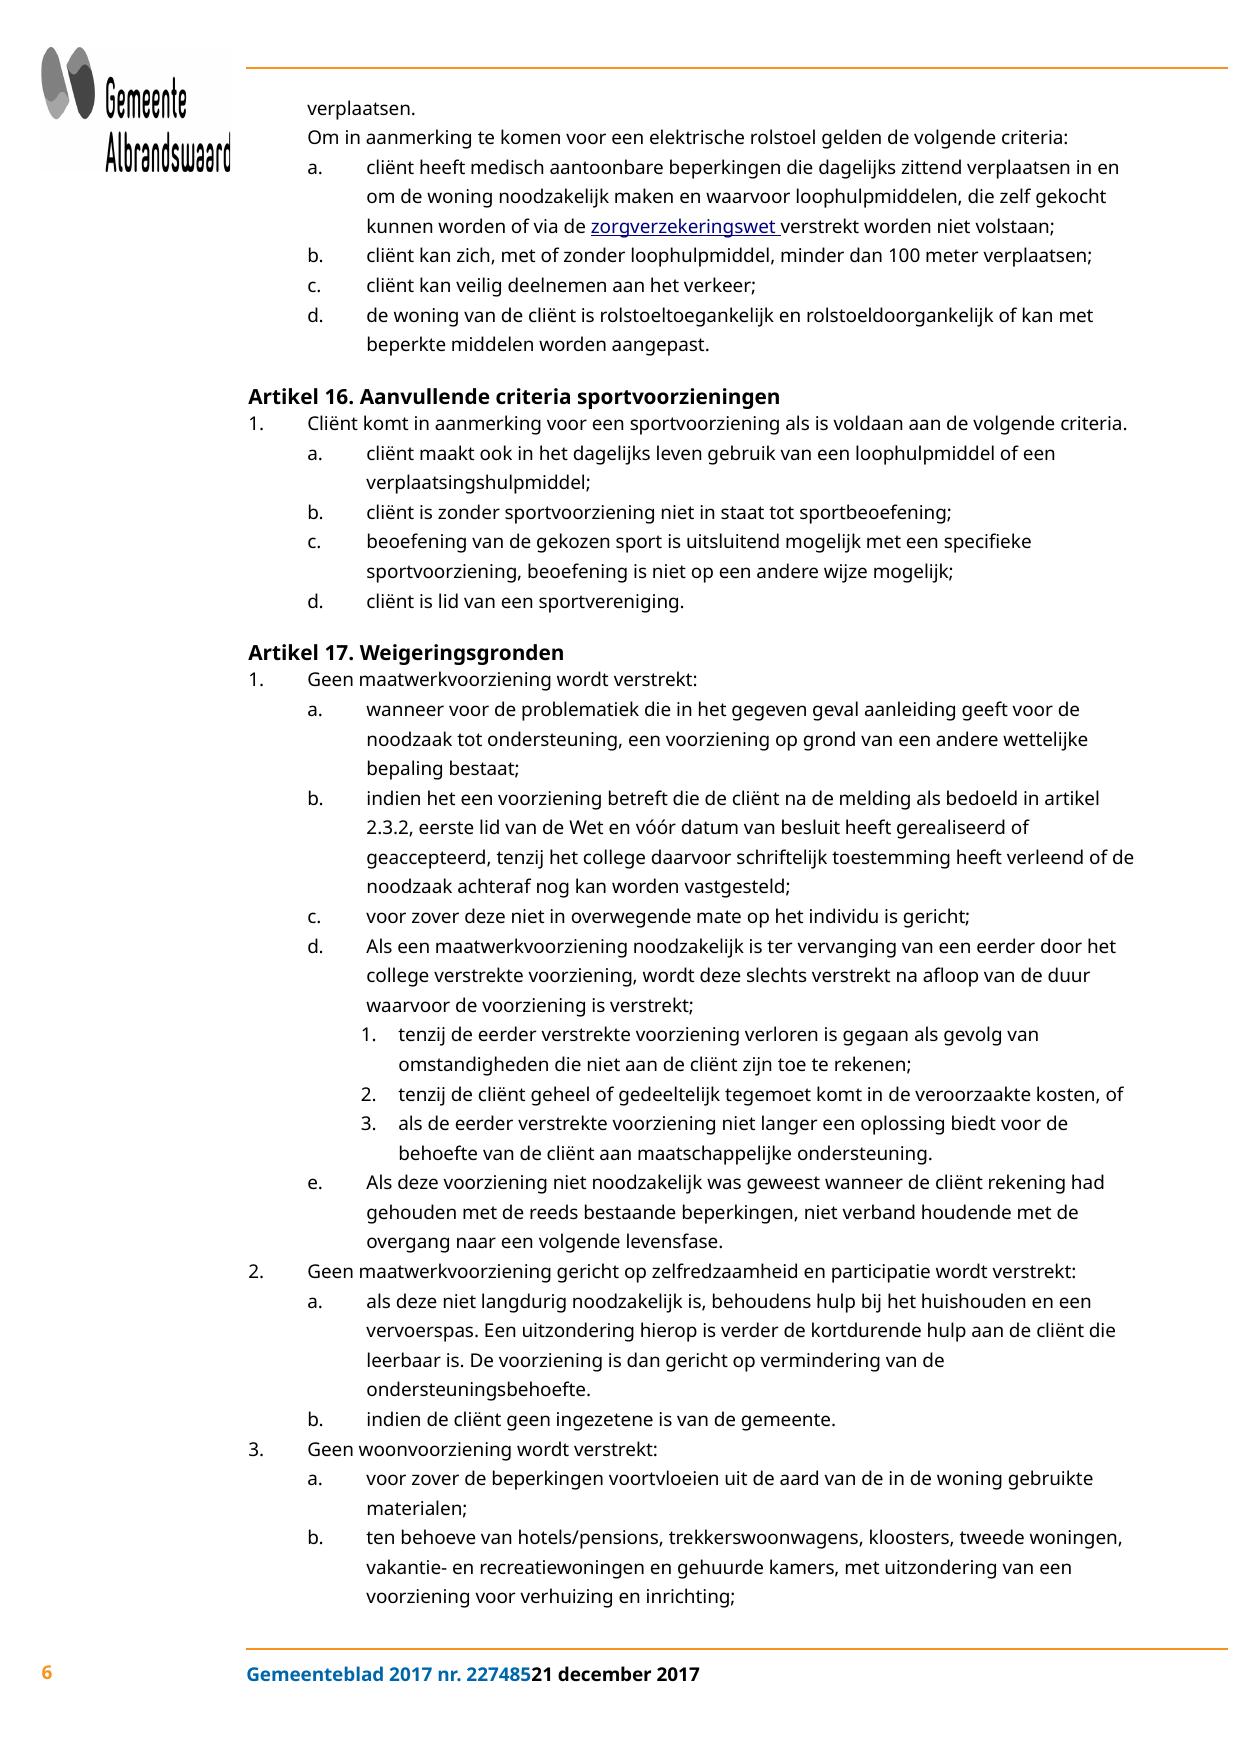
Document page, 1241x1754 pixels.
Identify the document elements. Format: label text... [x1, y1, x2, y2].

list Geen woonvoorziening wordt verstrekt: [248, 1436, 1152, 1462]
list indien het een voorziening betreft die de cliënt na de melding als bedoeld in artikel 2.3.2, eerste lid van de Wet en vóór datum van besluit heeft gerealiseerd of geaccepteerd, tenzij het college daarvoor schriftelijk toestemming heeft verleend of de noodzaak achteraf nog kan worden vastgesteld; [307, 785, 1152, 899]
picture [41, 47, 231, 172]
list Geen maatwerkvoorziening wordt verstrekt: [248, 667, 1152, 692]
text Artikel 17. Weigeringsgronden [248, 638, 1152, 667]
list verplaatsen. [248, 95, 1152, 121]
list Als een maatwerkvoorziening noodzakelijk is ter vervanging van een eerder door het college verstrekte voorziening, wordt deze slechts verstrekt na afloop van de duur waarvoor de voorziening is verstrekt; [307, 933, 1152, 1018]
list cliënt maakt ook in het dagelijks leven gebruik van een loophulpmiddel of een verplaatsingshulpmiddel; [307, 440, 1152, 495]
list tenzij de cliënt geheel of gedeeltelijk tegemoet komt in de veroorzaakte kosten, of [361, 1081, 1152, 1107]
list indien de cliënt geen ingezetene is van de gemeente. [307, 1406, 1152, 1432]
list Als deze voorziening niet noodzakelijk was geweest wanneer de cliënt rekening had gehouden met de reeds bestaande beperkingen, niet verband houdende met de overgang naar een volgende levensfase. [307, 1169, 1152, 1254]
list voor zover deze niet in overwegende mate op het individu is gericht; [307, 903, 1152, 929]
list beoefening van de gekozen sport is uitsluitend mogelijk met een specifieke sportvoorziening, beoefening is niet op een andere wijze mogelijk; [307, 529, 1152, 584]
list Om in aanmerking te komen voor een elektrische rolstoel gelden de volgende criteria: [248, 124, 1152, 150]
list cliënt heeft medisch aantoonbare beperkingen die dagelijks zittend verplaatsen in en om de woning noodzakelijk maken en waarvoor loophulpmiddelen, die zelf gekocht kunnen worden of via de zorgverzekeringswet verstrekt worden niet volstaan; [307, 154, 1152, 239]
list de woning van de cliënt is rolstoeltoegankelijk en rolstoeldoorgankelijk of kan met beperkte middelen worden aangepast. [307, 302, 1152, 357]
list ten behoeve van hotels/pensions, trekkerswoonwagens, kloosters, tweede woningen, vakantie- en recreatiewoningen en gehuurde kamers, met uitzondering van een voorziening voor verhuizing en inrichting; [307, 1524, 1152, 1609]
list voor zover de beperkingen voortvloeien uit de aard van de in de woning gebruikte materialen; [307, 1465, 1152, 1521]
list Geen maatwerkvoorziening gericht op zelfredzaamheid en participatie wordt verstrekt: [248, 1258, 1152, 1284]
list cliënt kan veilig deelnemen aan het verkeer; [307, 272, 1152, 298]
list cliënt is zonder sportvoorziening niet in staat tot sportbeoefening; [307, 499, 1152, 525]
list wanneer voor de problematiek die in het gegeven geval aanleiding geeft voor de noodzaak tot ondersteuning, een voorziening op grond van een andere wettelijke bepaling bestaat; [307, 696, 1152, 781]
list cliënt is lid van een sportvereniging. [307, 588, 1152, 613]
list als deze niet langdurig noodzakelijk is, behoudens hulp bij het huishouden en een vervoerspas. Een uitzondering hierop is verder de kortdurende hulp aan de cliënt die leerbaar is. De voorziening is dan gericht op vermindering van de ondersteuningsbehoefte. [307, 1288, 1152, 1402]
list als de eerder verstrekte voorziening niet langer een oplossing biedt voor de behoefte van de cliënt aan maatschappelijke ondersteuning. [361, 1110, 1152, 1166]
text Artikel 16. Aanvullende criteria sportvoorzieningen [248, 382, 1152, 410]
list cliënt kan zich, met of zonder loophulpmiddel, minder dan 100 meter verplaatsen; [307, 243, 1152, 268]
list tenzij de eerder verstrekte voorziening verloren is gegaan als gevolg van omstandigheden die niet aan de cliënt zijn toe te rekenen; [361, 1022, 1152, 1077]
list Cliënt komt in aanmerking voor een sportvoorziening als is voldaan aan de volgende criteria. [248, 410, 1152, 436]
